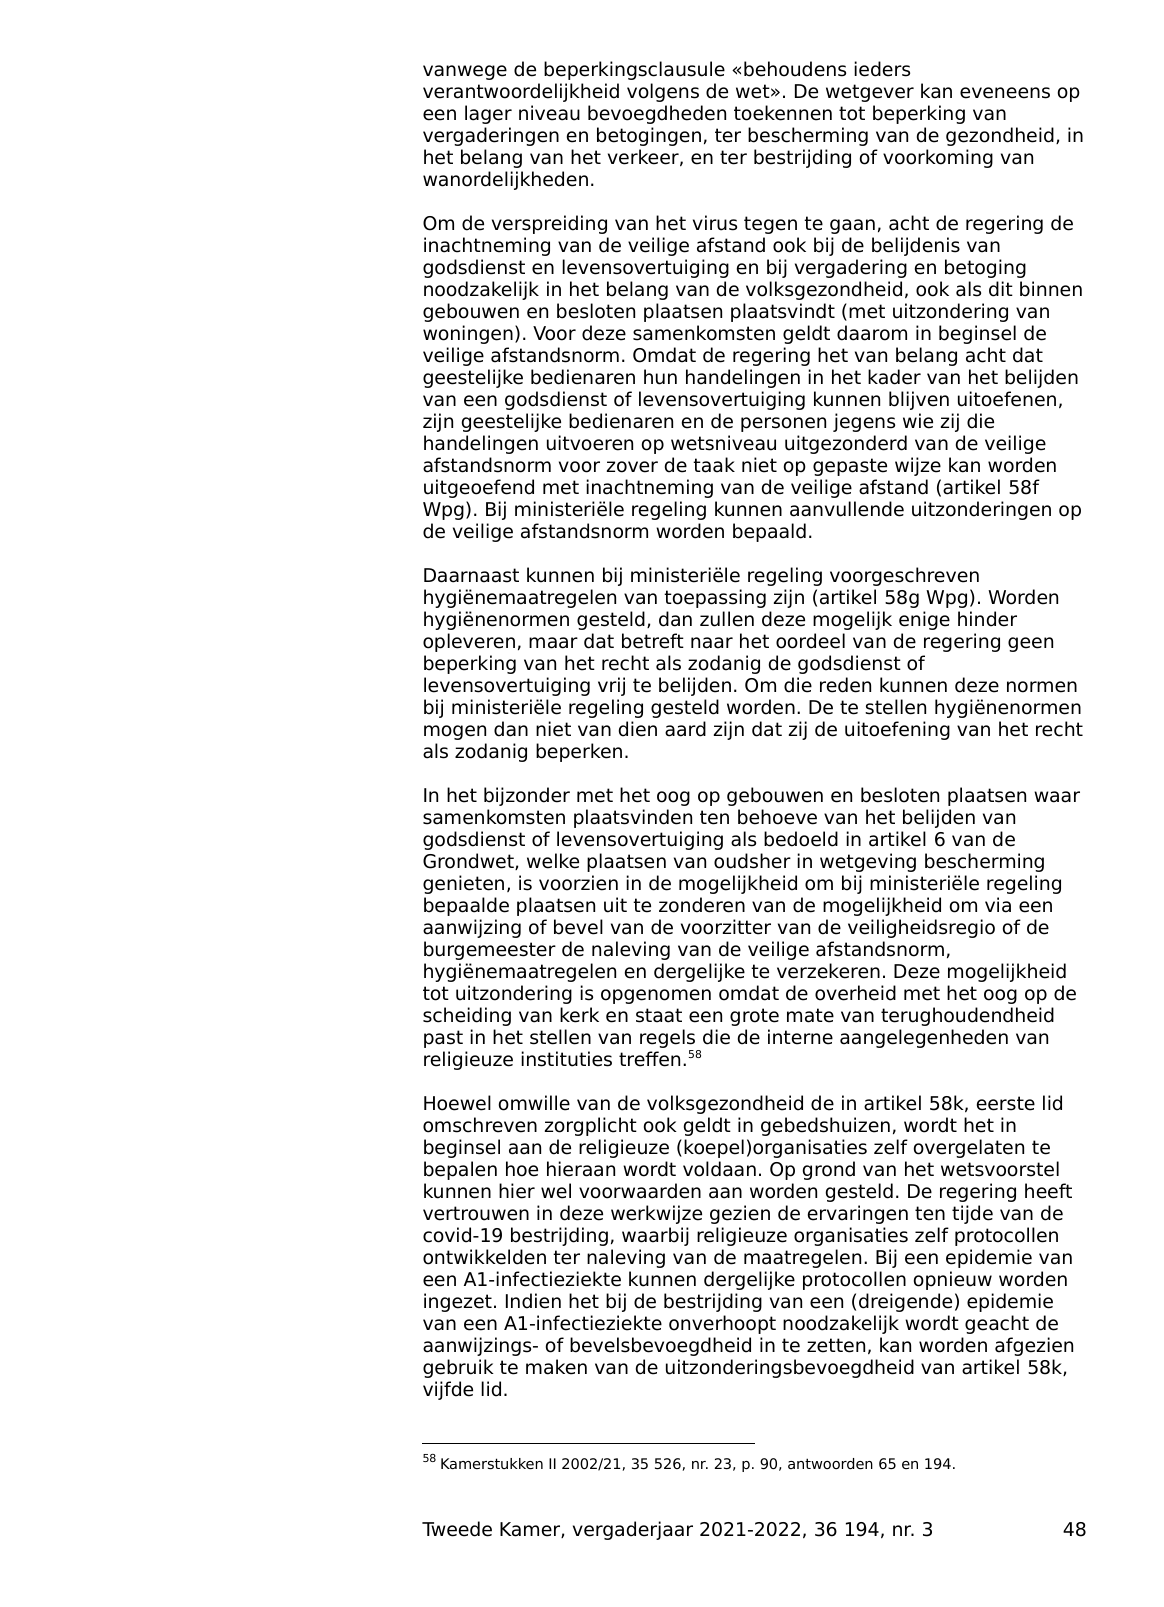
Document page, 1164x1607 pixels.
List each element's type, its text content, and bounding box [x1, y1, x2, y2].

text In het bijzonder met het oog op gebouwen en besloten plaatsen waar samenkomsten plaatsvinden ten behoeve van het belijden van godsdienst of levensovertuiging als bedoeld in artikel 6 van de Grondwet, welke plaatsen van oudsher in wetgeving bescherming genieten, is voorzien in de mogelijkheid om bij ministeriële regeling bepaalde plaatsen uit te zonderen van de mogelijkheid om via een aanwijzing of bevel van de voorzitter van de veiligheidsregio of de burgemeester de naleving van de veilige afstandsnorm, hygiënemaatregelen en dergelijke te verzekeren. Deze mogelijkheid tot uitzondering is opgenomen omdat de overheid met het oog op de scheiding van kerk en staat een grote mate van terughoudendheid past in het stellen van regels die de interne aangelegenheden van religieuze instituties treffen. [422, 785, 1087, 1071]
text Om de verspreiding van het virus tegen te gaan, acht de regering de inachtneming van de veilige afstand ook bij de belijdenis van godsdienst en levensovertuiging en bij vergadering en betoging noodzakelijk in het belang van de volksgezondheid, ook als dit binnen gebouwen en besloten plaatsen plaatsvindt (met uitzondering van woningen). Voor deze samenkomsten geldt daarom in beginsel de veilige afstandsnorm. Omdat de regering het van belang acht dat geestelijke bedienaren hun handelingen in het kader van het belijden van een godsdienst of levensovertuiging kunnen blijven uitoefenen, zijn geestelijke bedienaren en de personen jegens wie zij die handelingen uitvoeren op wetsniveau uitgezonderd van de veilige afstandsnorm voor zover de taak niet op gepaste wijze kan worden uitgeoefend met inachtneming van de veilige afstand (artikel 58f Wpg). Bij ministeriële regeling kunnen aanvullende uitzonderingen op de veilige afstandsnorm worden bepaald. [422, 213, 1087, 543]
text Daarnaast kunnen bij ministeriële regeling voorgeschreven hygiënemaatregelen van toepassing zijn (artikel 58g Wpg). Worden hygiënenormen gesteld, dan zullen deze mogelijk enige hinder opleveren, maar dat betreft naar het oordeel van de regering geen beperking van het recht als zodanig de godsdienst of levensovertuiging vrij te belijden. Om die reden kunnen deze normen bij ministeriële regeling gesteld worden. De te stellen hygiënenormen mogen dan niet van dien aard zijn dat zij de uitoefening van het recht als zodanig beperken. [422, 565, 1087, 763]
text Kamerstukken II 2002/21, 35 526, nr. 23, p. 90, antwoorden 65 en 194. [422, 1452, 1087, 1474]
text Hoewel omwille van de volksgezondheid de in artikel 58k, eerste lid omschreven zorgplicht ook geldt in gebedshuizen, wordt het in beginsel aan de religieuze (koepel)organisaties zelf overgelaten te bepalen hoe hieraan wordt voldaan. Op grond van het wetsvoorstel kunnen hier wel voorwaarden aan worden gesteld. De regering heeft vertrouwen in deze werkwijze gezien de ervaringen ten tijde van de covid-19 bestrijding, waarbij religieuze organisaties zelf protocollen ontwikkelden ter naleving van de maatregelen. Bij een epidemie van een A1-infectieziekte kunnen dergelijke protocollen opnieuw worden ingezet. Indien het bij de bestrijding van een (dreigende) epidemie van een A1-infectieziekte onverhoopt noodzakelijk wordt geacht de aanwijzings- of bevelsbevoegdheid in te zetten, kan worden afgezien gebruik te maken van de uitzonderingsbevoegdheid van artikel 58k, vijfde lid. [422, 1093, 1087, 1401]
text vanwege de beperkingsclausule «behoudens ieders verantwoordelijkheid volgens de wet». De wetgever kan eveneens op een lager niveau bevoegdheden toekennen tot beperking van vergaderingen en betogingen, ter bescherming van de gezondheid, in het belang van het verkeer, en ter bestrijding of voorkoming van wanordelijkheden. [422, 59, 1087, 191]
